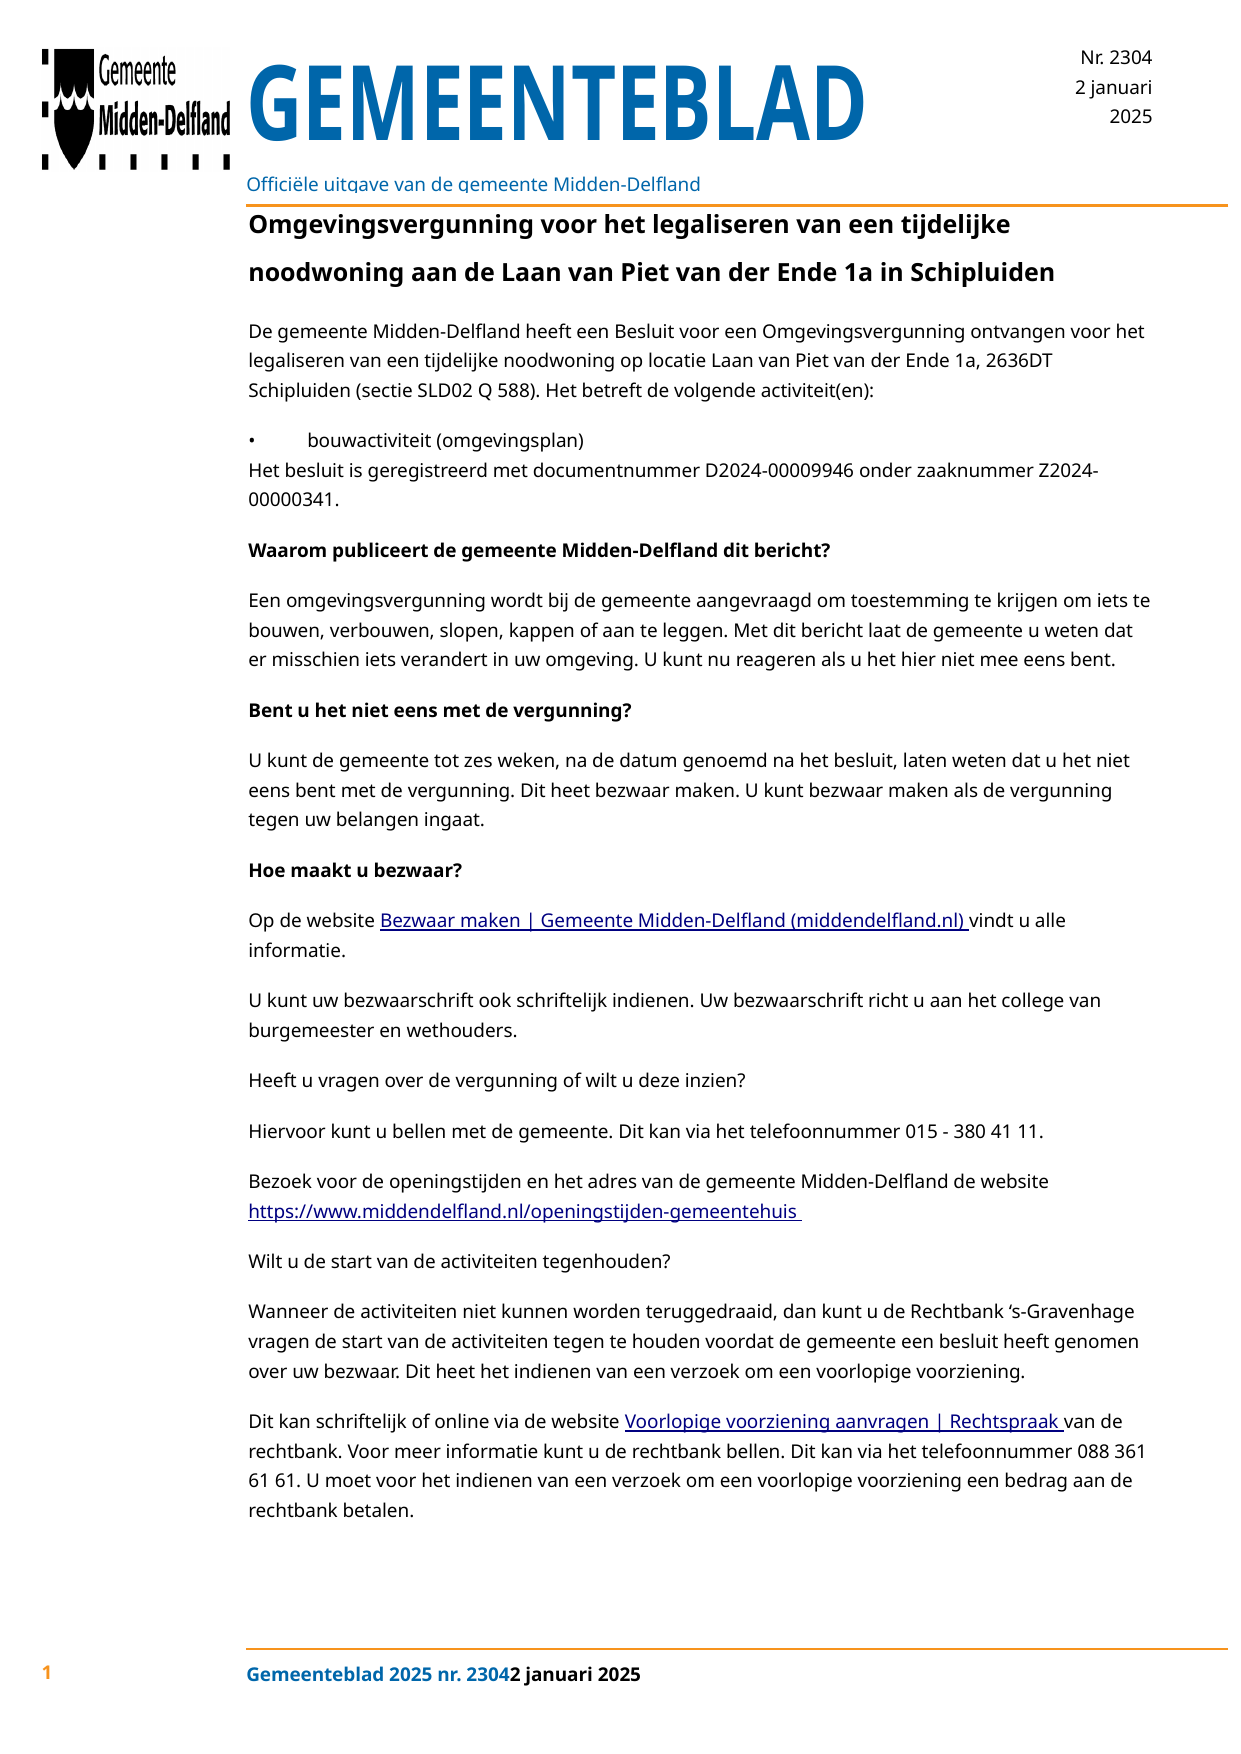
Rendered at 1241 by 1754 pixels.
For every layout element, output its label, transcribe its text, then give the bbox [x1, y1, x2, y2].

text Een omgevingsvergunning wordt bij de gemeente aangevraagd om toestemming te krijgen om iets te bouwen, verbouwen, slopen, kappen of aan te leggen. Met dit bericht laat de gemeente u weten dat er misschien iets verandert in uw omgeving. U kunt nu reageren als u het hier niet mee eens bent. [248, 587, 1152, 672]
text Wanneer de activiteiten niet kunnen worden teruggedraaid, dan kunt u de Rechtbank ‘s-Gravenhage vragen de start van de activiteiten tegen te houden voordat de gemeente een besluit heeft genomen over uw bezwaar. Dit heet het indienen van een verzoek om een voorlopige voorziening. [248, 1299, 1152, 1384]
text U kunt uw bezwaarschrift ook schriftelijk indienen. Uw bezwaarschrift richt u aan het college van burgemeester en wethouders. [248, 987, 1152, 1043]
text Heeft u vragen over de vergunning of wilt u deze inzien? [248, 1067, 1152, 1093]
text De gemeente Midden-Delfland heeft een Besluit voor een Omgevingsvergunning ontvangen voor het legaliseren van een tijdelijke noodwoning op locatie Laan van Piet van der Ende 1a, 2636DT Schipluiden (sectie SLD02 Q 588). Het betreft de volgende activiteit(en): [248, 318, 1152, 403]
text Waarom publiceert de gemeente Midden-Delfland dit bericht? [248, 537, 1152, 563]
picture [41, 47, 231, 172]
text Het besluit is geregistreerd met documentnummer D2024-00009946 onder zaaknummer Z2024-00000341. [248, 457, 1152, 512]
text U kunt de gemeente tot zes weken, na de datum genoemd na het besluit, laten weten dat u het niet eens bent met de vergunning. Dit heet bezwaar maken. U kunt bezwaar maken als de vergunning tegen uw belangen ingaat. [248, 747, 1152, 832]
text Hoe maakt u bezwaar? [248, 857, 1152, 883]
text Dit kan schriftelijk of online via de website Voorlopige voorziening aanvragen | Rechtspraak van de rechtbank. Voor meer informatie kunt u de rechtbank bellen. Dit kan via het telefoonnummer 088 361 61 61. U moet voor het indienen van een verzoek om een voorlopige voorziening een bedrag aan de rechtbank betalen. [248, 1408, 1152, 1523]
text Bezoek voor de openingstijden en het adres van de gemeente Midden-Delfland de website https://www.middendelfland.nl/openingstijden-gemeentehuis [248, 1168, 1152, 1224]
list bouwactiviteit (omgevingsplan) [248, 427, 1152, 453]
text Wilt u de start van de activiteiten tegenhouden? [248, 1248, 1152, 1274]
text Op de website Bezwaar maken | Gemeente Midden-Delfland (middendelfland.nl) vindt u alle informatie. [248, 907, 1152, 963]
text Omgevingsvergunning voor het legaliseren van een tijdelijke noodwoning aan de Laan van Piet van der Ende 1a in Schipluiden [248, 207, 1152, 288]
text Bent u het niet eens met de vergunning? [248, 697, 1152, 723]
text Hiervoor kunt u bellen met de gemeente. Dit kan via het telefoonnummer 015 - 380 41 11. [248, 1118, 1152, 1144]
